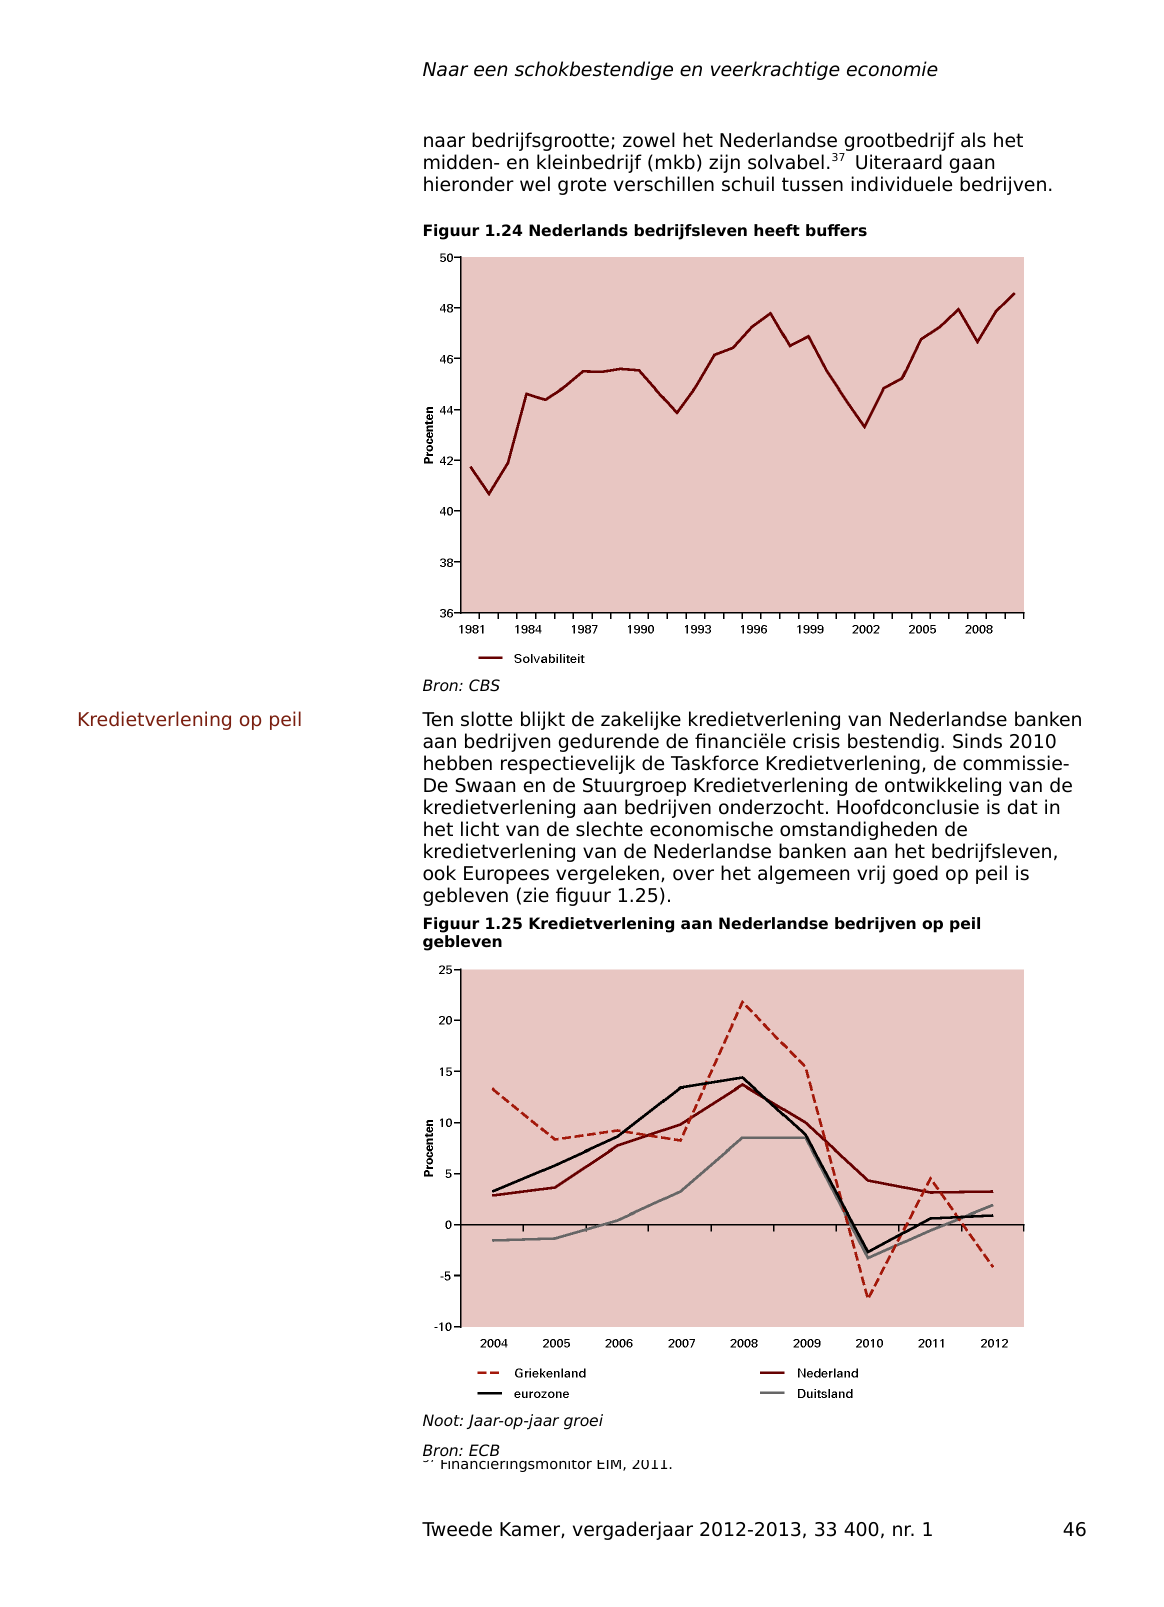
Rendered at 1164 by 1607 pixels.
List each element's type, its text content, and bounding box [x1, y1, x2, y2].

text Kredietverlening op peil [77, 709, 399, 731]
text Financieringsmonitor EIM, 2011. [422, 1452, 1087, 1474]
text naar bedrijfsgrootte; zowel het Nederlandse grootbedrijf als het midden- en kleinbedrijf (mkb) zijn solvabel. Uiteraard gaan hieronder wel grote verschillen schuil tussen individuele bedrijven. [422, 130, 1087, 196]
text Bron: ECB [422, 1442, 1025, 1460]
picture [422, 963, 1025, 1400]
text Ten slotte blijkt de zakelijke kredietverlening van Nederlandse banken aan bedrijven gedurende de financiële crisis bestendig. Sinds 2010 hebben respectievelijk de Taskforce Kredietverlening, de commissie-De Swaan en de Stuurgroep Kredietverlening de ontwikkeling van de kredietverlening aan bedrijven onderzocht. Hoofdconclusie is dat in het licht van de slechte economische omstandigheden de kredietverlening van de Nederlandse banken aan het bedrijfsleven, ook Europees vergeleken, over het algemeen vrij goed op peil is gebleven (zie figuur 1.25). [422, 709, 1087, 907]
text Figuur 1.25 Kredietverlening aan Nederlandse bedrijven op peil gebleven [422, 915, 1025, 951]
picture [422, 251, 1025, 665]
text Noot: Jaar-op-jaar groei [422, 1412, 1025, 1430]
text Figuur 1.24 Nederlands bedrijfsleven heeft buffers [422, 222, 1025, 240]
text Bron: CBS [422, 677, 1025, 695]
